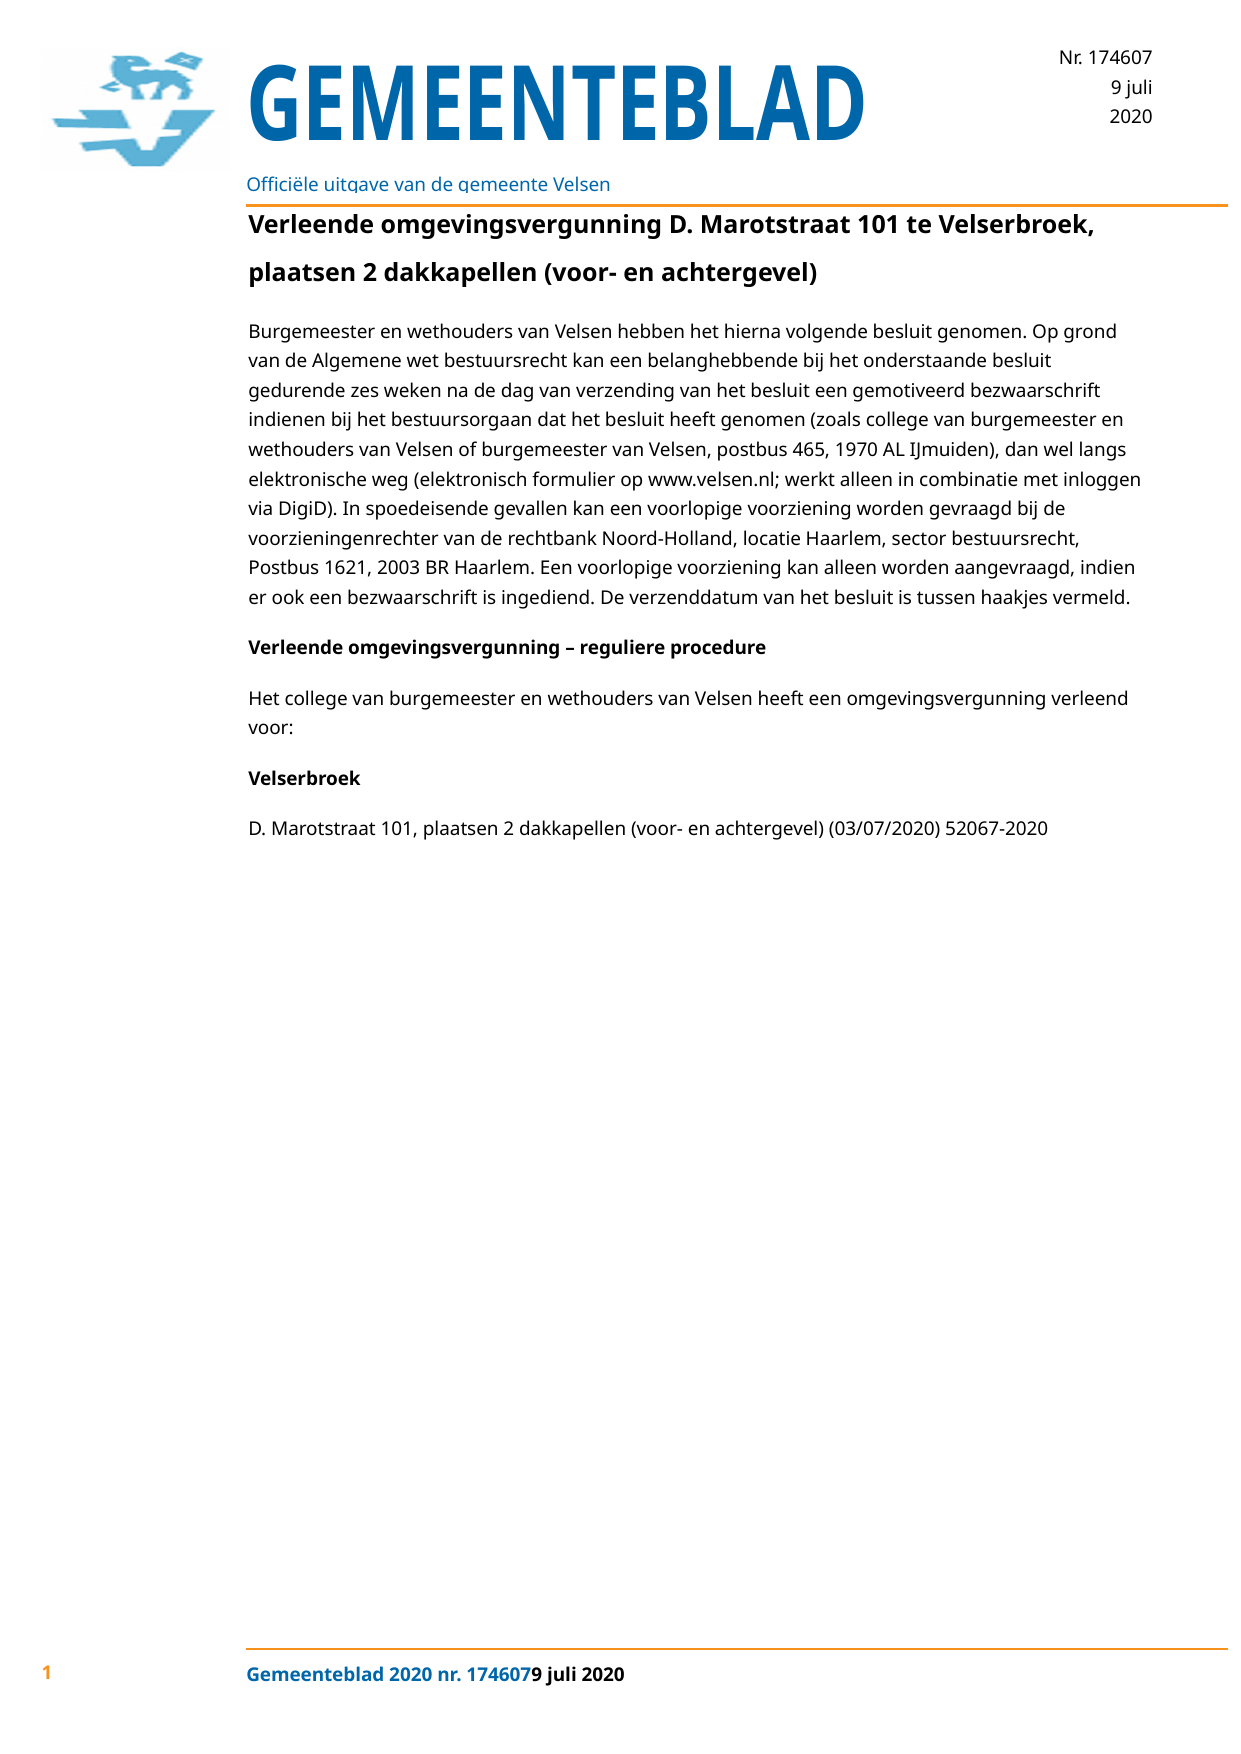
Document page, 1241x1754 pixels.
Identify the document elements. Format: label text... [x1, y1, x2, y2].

text Velserbroek [248, 765, 1152, 791]
picture [41, 47, 231, 172]
text Burgemeester en wethouders van Velsen hebben het hierna volgende besluit genomen. Op grond van de Algemene wet bestuursrecht kan een belanghebbende bij het onderstaande besluit gedurende zes weken na de dag van verzending van het besluit een gemotiveerd bezwaarschrift indienen bij het bestuursorgaan dat het besluit heeft genomen (zoals college van burgemeester en wethouders van Velsen of burgemeester van Velsen, postbus 465, 1970 AL IJmuiden), dan wel langs elektronische weg (elektronisch formulier op www.velsen.nl; werkt alleen in combinatie met inloggen via DigiD). In spoedeisende gevallen kan een voorlopige voorziening worden gevraagd bij de voorzieningenrechter van de rechtbank Noord-Holland, locatie Haarlem, sector bestuursrecht, Postbus 1621, 2003 BR Haarlem. Een voorlopige voorziening kan alleen worden aangevraagd, indien er ook een bezwaarschrift is ingediend. De verzenddatum van het besluit is tussen haakjes vermeld. [248, 318, 1152, 610]
text Verleende omgevingsvergunning D. Marotstraat 101 te Velserbroek, plaatsen 2 dakkapellen (voor- en achtergevel) [248, 207, 1152, 288]
text Het college van burgemeester en wethouders van Velsen heeft een omgevingsvergunning verleend voor: [248, 685, 1152, 740]
text Verleende omgevingsvergunning – reguliere procedure [248, 634, 1152, 660]
text D. Marotstraat 101, plaatsen 2 dakkapellen (voor- en achtergevel) (03/07/2020) 52067-2020 [248, 815, 1152, 841]
